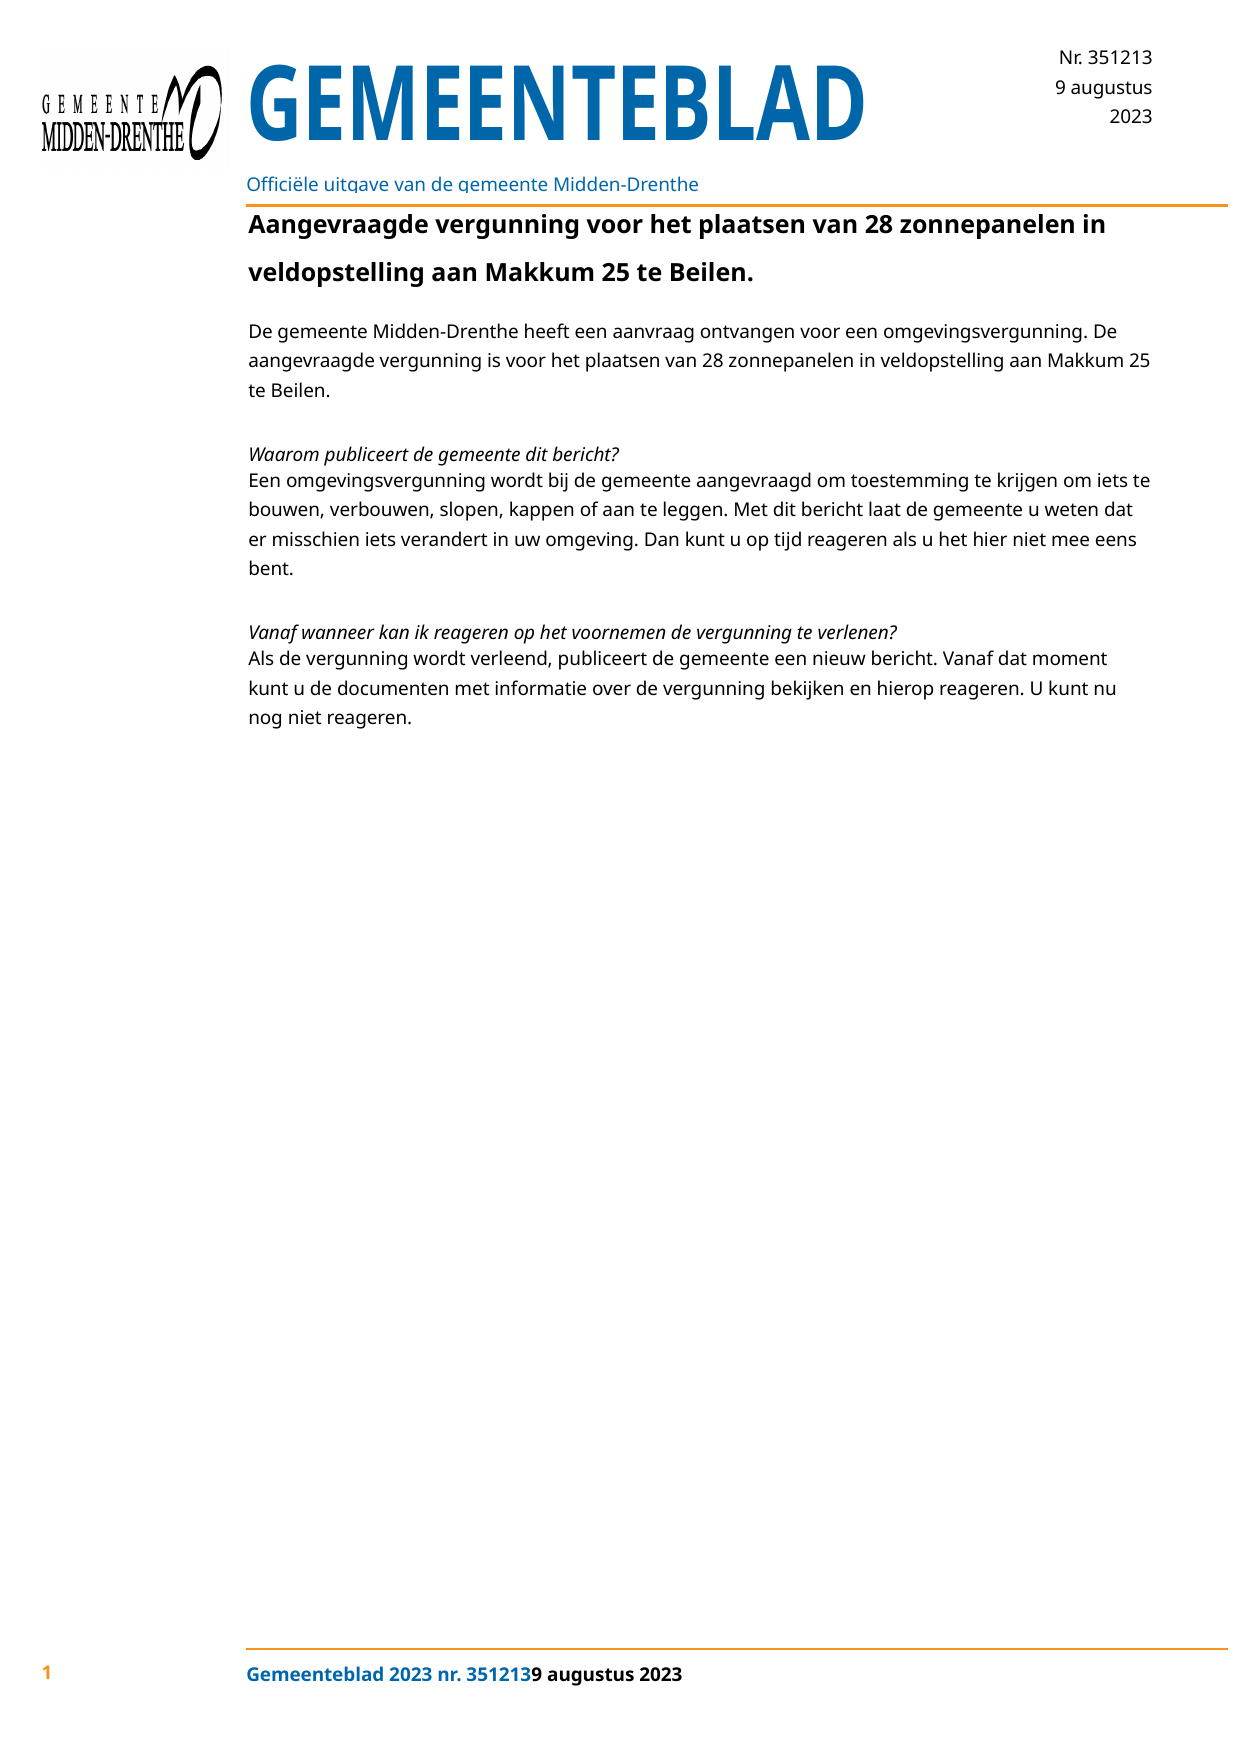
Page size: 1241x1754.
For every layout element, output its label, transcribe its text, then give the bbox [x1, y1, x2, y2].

picture [41, 47, 231, 172]
text Als de vergunning wordt verleend, publiceert de gemeente een nieuw bericht. Vanaf dat moment kunt u de documenten met informatie over de vergunning bekijken en hierop reageren. U kunt nu nog niet reageren. [248, 645, 1152, 730]
text Waarom publiceert de gemeente dit bericht? [248, 441, 1152, 467]
text Een omgevingsvergunning wordt bij de gemeente aangevraagd om toestemming te krijgen om iets te bouwen, verbouwen, slopen, kappen of aan te leggen. Met dit bericht laat de gemeente u weten dat er misschien iets verandert in uw omgeving. Dan kunt u op tijd reageren als u het hier niet mee eens bent. [248, 467, 1152, 581]
text Aangevraagde vergunning voor het plaatsen van 28 zonnepanelen in veldopstelling aan Makkum 25 te Beilen. [248, 207, 1152, 288]
text Vanaf wanneer kan ik reageren op het voornemen de vergunning te verlenen? [248, 619, 1152, 645]
text De gemeente Midden-Drenthe heeft een aanvraag ontvangen voor een omgevingsvergunning. De aangevraagde vergunning is voor het plaatsen van 28 zonnepanelen in veldopstelling aan Makkum 25 te Beilen. [248, 318, 1152, 403]
